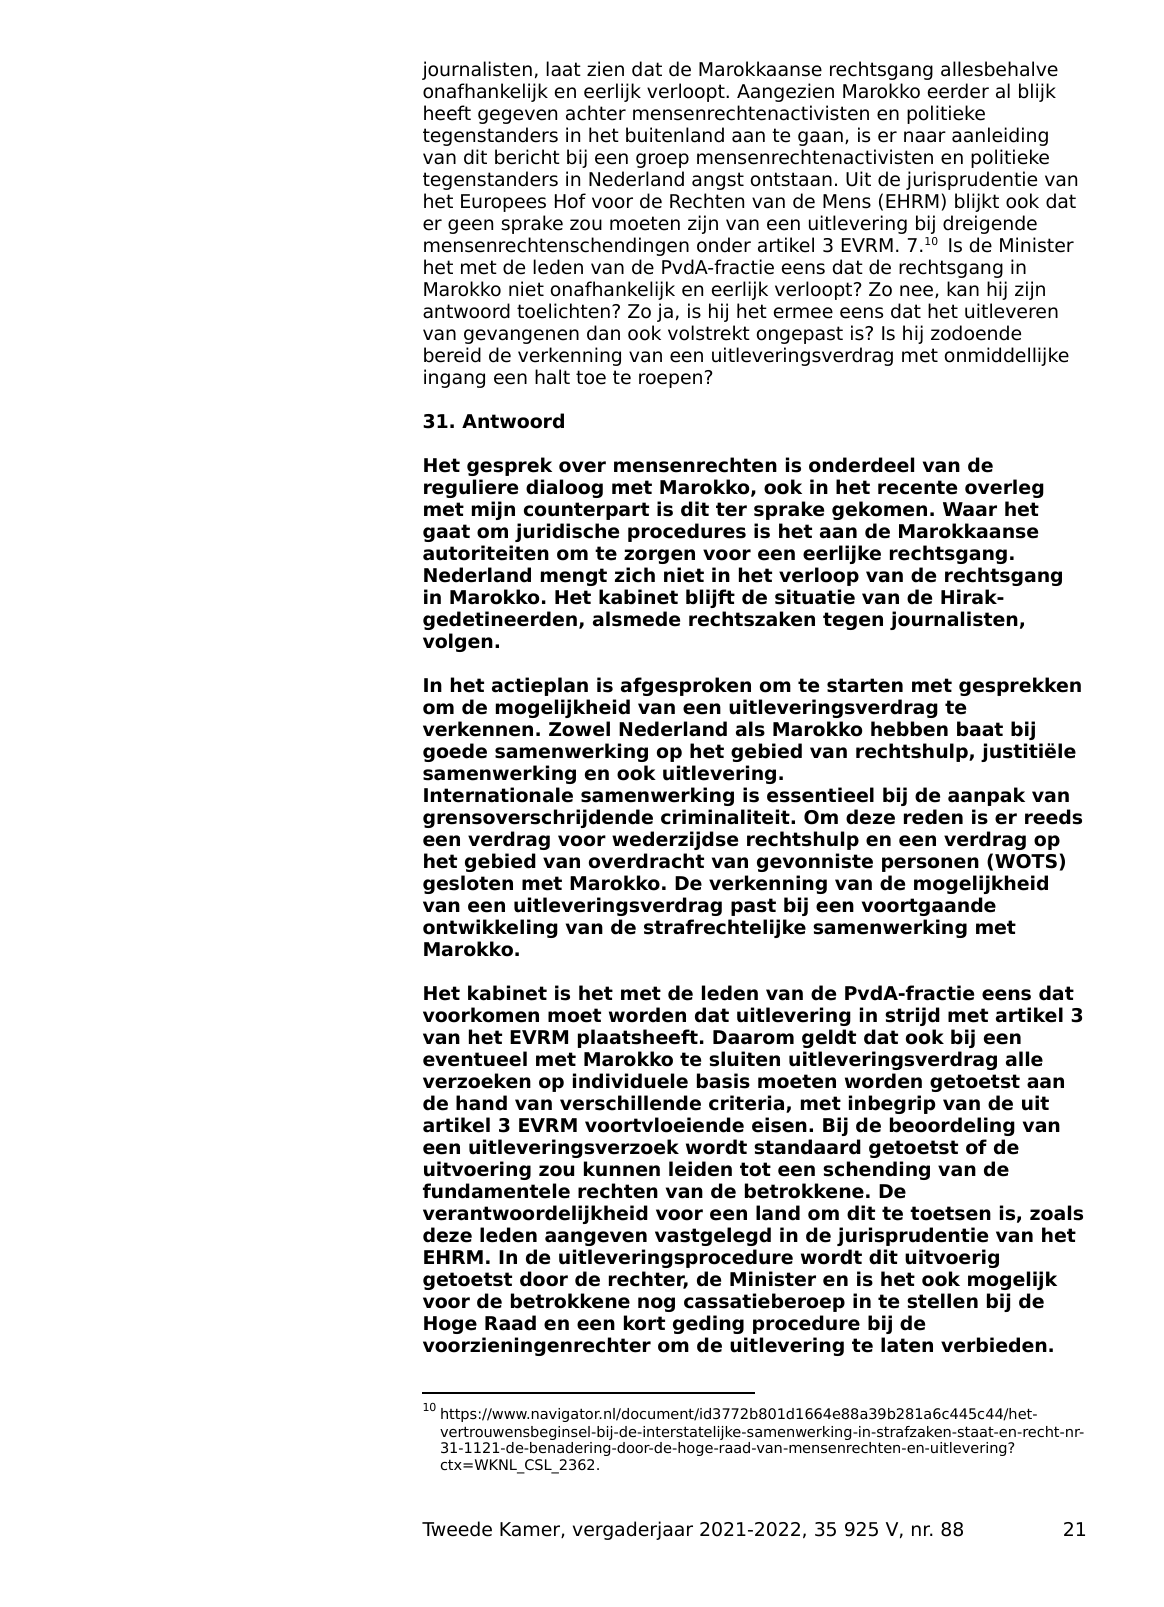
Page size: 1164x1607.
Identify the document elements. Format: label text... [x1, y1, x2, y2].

text Internationale samenwerking is essentieel bij de aanpak van grensoverschrijdende criminaliteit. Om deze reden is er reeds een verdrag voor wederzijdse rechtshulp en een verdrag op het gebied van overdracht van gevonniste personen (WOTS) gesloten met Marokko. De verkenning van de mogelijkheid van een uitleveringsverdrag past bij een voortgaande ontwikkeling van de strafrechtelijke samenwerking met Marokko. [422, 785, 1087, 961]
text Het kabinet is het met de leden van de PvdA-fractie eens dat voorkomen moet worden dat uitlevering in strijd met artikel 3 van het EVRM plaatsheeft. Daarom geldt dat ook bij een eventueel met Marokko te sluiten uitleveringsverdrag alle verzoeken op individuele basis moeten worden getoetst aan de hand van verschillende criteria, met inbegrip van de uit artikel 3 EVRM voortvloeiende eisen. Bij de beoordeling van een uitleveringsverzoek wordt standaard getoetst of de uitvoering zou kunnen leiden tot een schending van de fundamentele rechten van de betrokkene. De verantwoordelijkheid voor een land om dit te toetsen is, zoals deze leden aangeven vastgelegd in de jurisprudentie van het EHRM. In de uitleveringsprocedure wordt dit uitvoerig getoetst door de rechter, de Minister en is het ook mogelijk voor de betrokkene nog cassatieberoep in te stellen bij de Hoge Raad en een kort geding procedure bij de voorzieningenrechter om de uitlevering te laten verbieden. [422, 983, 1087, 1357]
text journalisten, laat zien dat de Marokkaanse rechtsgang allesbehalve onafhankelijk en eerlijk verloopt. Aangezien Marokko eerder al blijk heeft gegeven achter mensenrechtenactivisten en politieke tegenstanders in het buitenland aan te gaan, is er naar aanleiding van dit bericht bij een groep mensenrechtenactivisten en politieke tegenstanders in Nederland angst ontstaan. Uit de jurisprudentie van het Europees Hof voor de Rechten van de Mens (EHRM) blijkt ook dat er geen sprake zou moeten zijn van een uitlevering bij dreigende mensenrechtenschendingen onder artikel 3 EVRM. 7. Is de Minister het met de leden van de PvdA-fractie eens dat de rechtsgang in Marokko niet onafhankelijk en eerlijk verloopt? Zo nee, kan hij zijn antwoord toelichten? Zo ja, is hij het ermee eens dat het uitleveren van gevangenen dan ook volstrekt ongepast is? Is hij zodoende bereid de verkenning van een uitleveringsverdrag met onmiddellijke ingang een halt toe te roepen? [422, 59, 1087, 389]
text In het actieplan is afgesproken om te starten met gesprekken om de mogelijkheid van een uitleveringsverdrag te verkennen. Zowel Nederland als Marokko hebben baat bij goede samenwerking op het gebied van rechtshulp, justitiële samenwerking en ook uitlevering. [422, 675, 1087, 785]
text https://www.navigator.nl/document/id3772b801d1664e88a39b281a6c445c44/het-vertrouwensbeginsel-bij-de-interstatelijke-samenwerking-in-strafzaken-staat-en-recht-nr-31-1121-de-benadering-door-de-hoge-raad-van-mensenrechten-en-uitlevering?ctx=WKNL_CSL_2362. [422, 1402, 1087, 1474]
text Het gesprek over mensenrechten is onderdeel van de reguliere dialoog met Marokko, ook in het recente overleg met mijn counterpart is dit ter sprake gekomen. Waar het gaat om juridische procedures is het aan de Marokkaanse autoriteiten om te zorgen voor een eerlijke rechtsgang. Nederland mengt zich niet in het verloop van de rechtsgang in Marokko. Het kabinet blijft de situatie van de Hirak-gedetineerden, alsmede rechtszaken tegen journalisten, volgen. [422, 455, 1087, 653]
subtitle 31. Antwoord [422, 411, 1087, 433]
